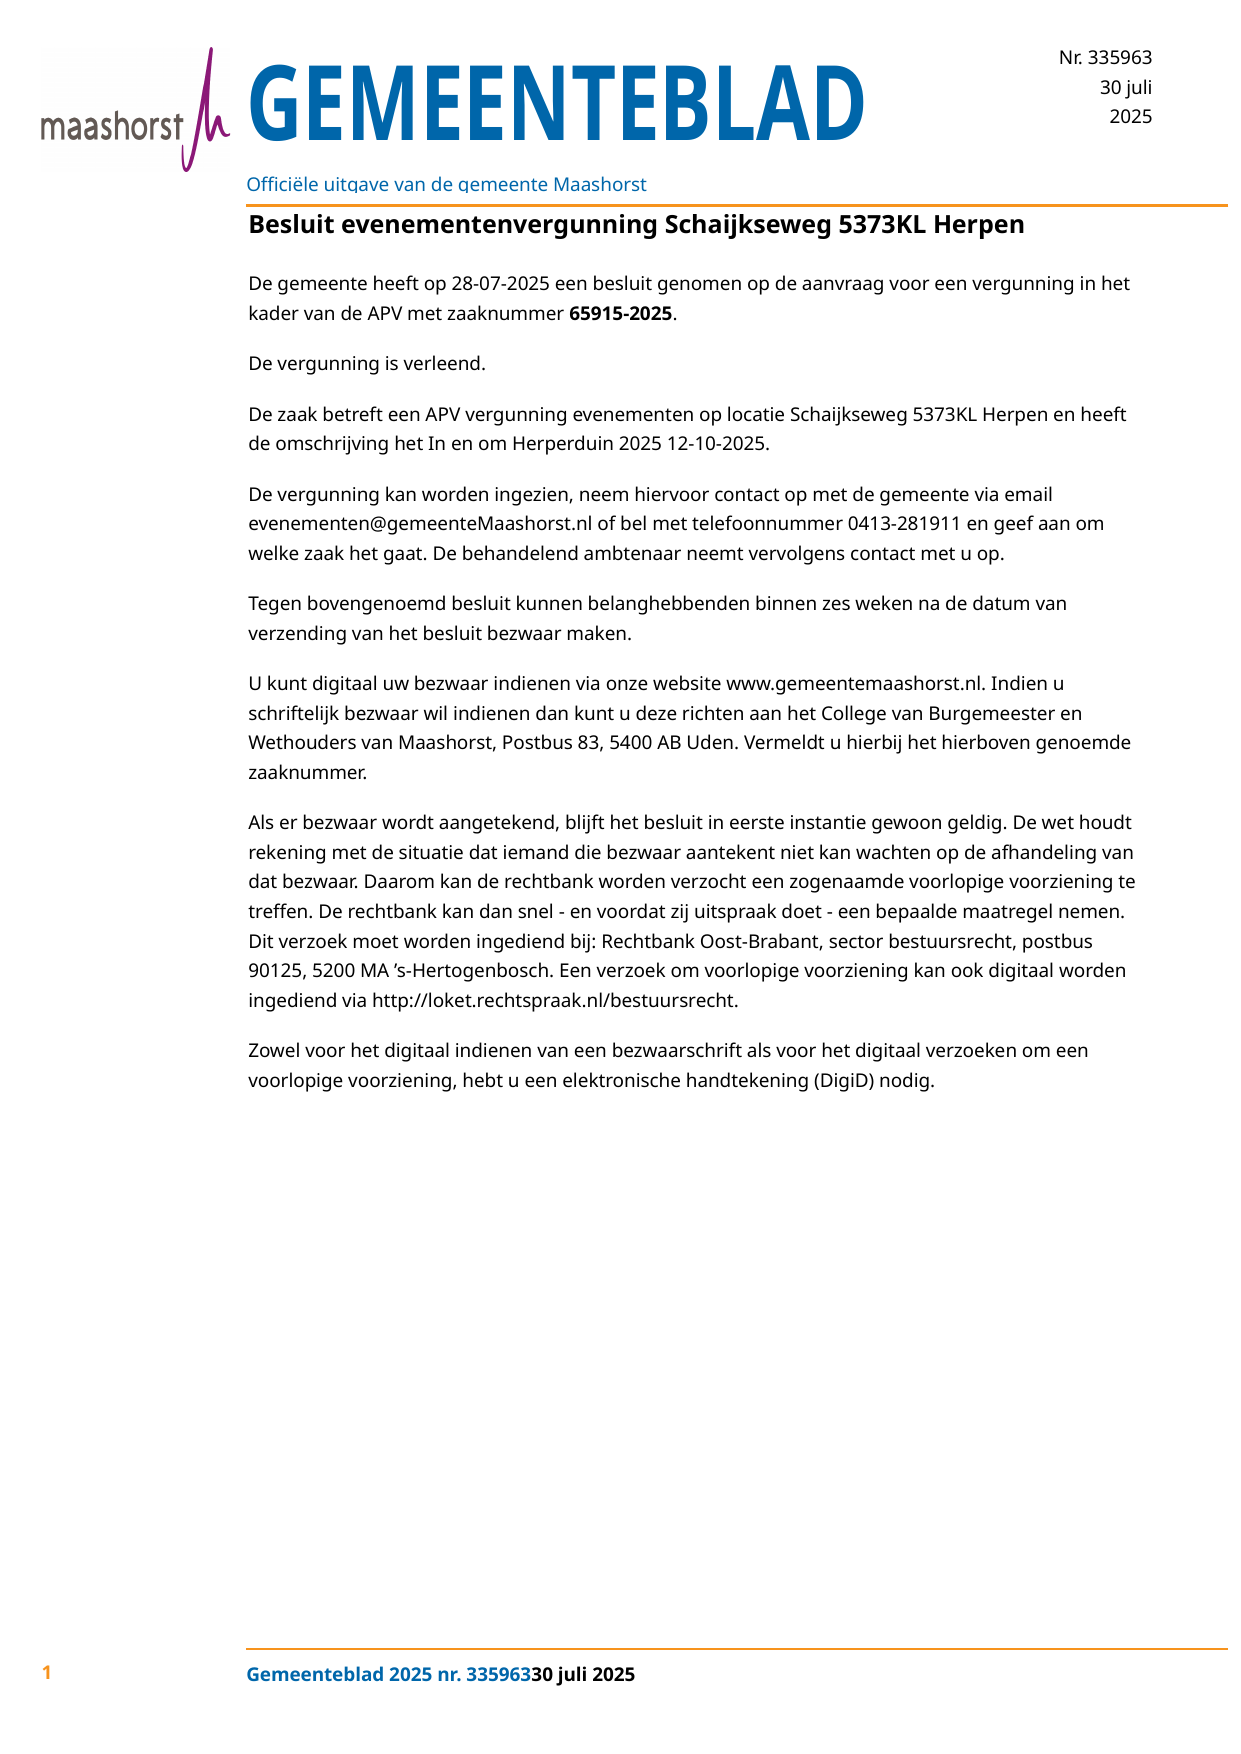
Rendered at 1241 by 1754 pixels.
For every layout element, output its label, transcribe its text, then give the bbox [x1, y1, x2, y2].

text Als er bezwaar wordt aangetekend, blijft het besluit in eerste instantie gewoon geldig. De wet houdt rekening met de situatie dat iemand die bezwaar aantekent niet kan wachten op de afhandeling van dat bezwaar. Daarom kan de rechtbank worden verzocht een zogenaamde voorlopige voorziening te treffen. De rechtbank kan dan snel - en voordat zij uitspraak doet - een bepaalde maatregel nemen. Dit verzoek moet worden ingediend bij: Rechtbank Oost-Brabant, sector bestuursrecht, postbus 90125, 5200 MA ’s-Hertogenbosch. Een verzoek om voorlopige voorziening kan ook digitaal worden ingediend via http://loket.rechtspraak.nl/bestuursrecht. [248, 809, 1152, 1013]
text Tegen bovengenoemd besluit kunnen belanghebbenden binnen zes weken na de datum van verzending van het besluit bezwaar maken. [248, 590, 1152, 646]
text De vergunning is verleend. [248, 350, 1152, 376]
text Zowel voor het digitaal indienen van een bezwaarschrift als voor het digitaal verzoeken om een voorlopige voorziening, hebt u een elektronische handtekening (DigiD) nodig. [248, 1037, 1152, 1093]
text U kunt digitaal uw bezwaar indienen via onze website www.gemeentemaashorst.nl. Indien u schriftelijk bezwaar wil indienen dan kunt u deze richten aan het College van Burgemeester en Wethouders van Maashorst, Postbus 83, 5400 AB Uden. Vermeldt u hierbij het hierboven genoemde zaaknummer. [248, 670, 1152, 785]
text De vergunning kan worden ingezien, neem hiervoor contact op met de gemeente via email evenementen@gemeenteMaashorst.nl of bel met telefoonnummer 0413-281911 en geef aan om welke zaak het gaat. De behandelend ambtenaar neemt vervolgens contact met u op. [248, 481, 1152, 566]
text Besluit evenementenvergunning Schaijkseweg 5373KL Herpen [248, 207, 1152, 241]
text De zaak betreft een APV vergunning evenementen op locatie Schaijkseweg 5373KL Herpen en heeft de omschrijving het In en om Herperduin 2025 12-10-2025. [248, 401, 1152, 456]
text De gemeente heeft op 28-07-2025 een besluit genomen op de aanvraag voor een vergunning in het kader van de APV met zaaknummer 65915-2025. [248, 270, 1152, 326]
picture [41, 47, 231, 172]
